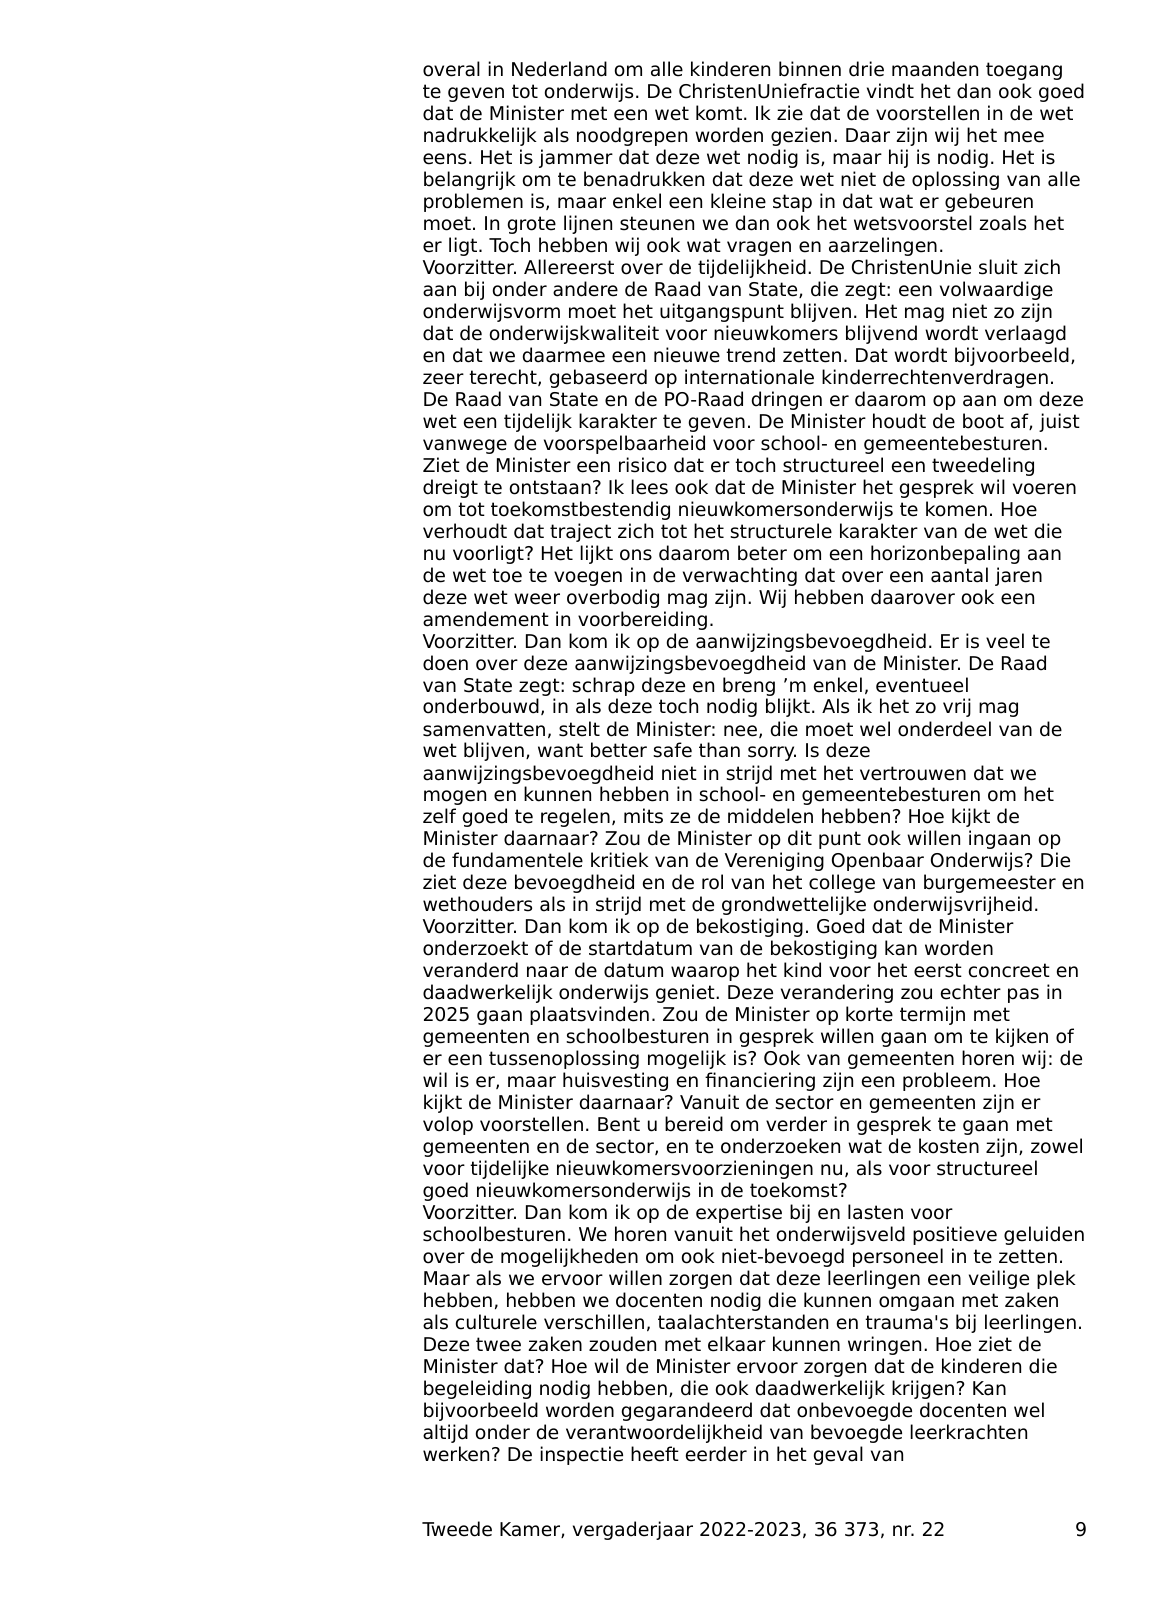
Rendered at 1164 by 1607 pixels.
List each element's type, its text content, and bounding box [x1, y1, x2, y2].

text Voorzitter. Dan kom ik op de bekostiging. Goed dat de Minister onderzoekt of de startdatum van de bekostiging kan worden veranderd naar de datum waarop het kind voor het eerst concreet en daadwerkelijk onderwijs geniet. Deze verandering zou echter pas in 2025 gaan plaatsvinden. Zou de Minister op korte termijn met gemeenten en schoolbesturen in gesprek willen gaan om te kijken of er een tussenoplossing mogelijk is? Ook van gemeenten horen wij: de wil is er, maar huisvesting en financiering zijn een probleem. Hoe kijkt de Minister daarnaar? Vanuit de sector en gemeenten zijn er volop voorstellen. Bent u bereid om verder in gesprek te gaan met gemeenten en de sector, en te onderzoeken wat de kosten zijn, zowel voor tijdelijke nieuwkomersvoorzieningen nu, als voor structureel goed nieuwkomersonderwijs in de toekomst? [422, 916, 1087, 1202]
text Voorzitter. Dan kom ik op de aanwijzingsbevoegdheid. Er is veel te doen over deze aanwijzingsbevoegdheid van de Minister. De Raad van State zegt: schrap deze en breng ’m enkel, eventueel onderbouwd, in als deze toch nodig blijkt. Als ik het zo vrij mag samenvatten, stelt de Minister: nee, die moet wel onderdeel van de wet blijven, want better safe than sorry. Is deze aanwijzingsbevoegdheid niet in strijd met het vertrouwen dat we mogen en kunnen hebben in school- en gemeentebesturen om het zelf goed te regelen, mits ze de middelen hebben? Hoe kijkt de Minister daarnaar? Zou de Minister op dit punt ook willen ingaan op de fundamentele kritiek van de Vereniging Openbaar Onderwijs? Die ziet deze bevoegdheid en de rol van het college van burgemeester en wethouders als in strijd met de grondwettelijke onderwijsvrijheid. [422, 631, 1087, 916]
text Voorzitter. Allereerst over de tijdelijkheid. De ChristenUnie sluit zich aan bij onder andere de Raad van State, die zegt: een volwaardige onderwijsvorm moet het uitgangspunt blijven. Het mag niet zo zijn dat de onderwijskwaliteit voor nieuwkomers blijvend wordt verlaagd en dat we daarmee een nieuwe trend zetten. Dat wordt bijvoorbeeld, zeer terecht, gebaseerd op internationale kinderrechtenverdragen. De Raad van State en de PO-Raad dringen er daarom op aan om deze wet een tijdelijk karakter te geven. De Minister houdt de boot af, juist vanwege de voorspelbaarheid voor school- en gemeentebesturen. Ziet de Minister een risico dat er toch structureel een tweedeling dreigt te ontstaan? Ik lees ook dat de Minister het gesprek wil voeren om tot toekomstbestendig nieuwkomersonderwijs te komen. Hoe verhoudt dat traject zich tot het structurele karakter van de wet die nu voorligt? Het lijkt ons daarom beter om een horizonbepaling aan de wet toe te voegen in de verwachting dat over een aantal jaren deze wet weer overbodig mag zijn. Wij hebben daarover ook een amendement in voorbereiding. [422, 257, 1087, 631]
text Voorzitter. Dan kom ik op de expertise bij en lasten voor schoolbesturen. We horen vanuit het onderwijsveld positieve geluiden over de mogelijkheden om ook niet-bevoegd personeel in te zetten. Maar als we ervoor willen zorgen dat deze leerlingen een veilige plek hebben, hebben we docenten nodig die kunnen omgaan met zaken als culturele verschillen, taalachterstanden en trauma's bij leerlingen. Deze twee zaken zouden met elkaar kunnen wringen. Hoe ziet de Minister dat? Hoe wil de Minister ervoor zorgen dat de kinderen die begeleiding nodig hebben, die ook daadwerkelijk krijgen? Kan bijvoorbeeld worden gegarandeerd dat onbevoegde docenten wel altijd onder de verantwoordelijkheid van bevoegde leerkrachten werken? De inspectie heeft eerder in het geval van [422, 1202, 1087, 1466]
text overal in Nederland om alle kinderen binnen drie maanden toegang te geven tot onderwijs. De ChristenUniefractie vindt het dan ook goed dat de Minister met een wet komt. Ik zie dat de voorstellen in de wet nadrukkelijk als noodgrepen worden gezien. Daar zijn wij het mee eens. Het is jammer dat deze wet nodig is, maar hij is nodig. Het is belangrijk om te benadrukken dat deze wet niet de oplossing van alle problemen is, maar enkel een kleine stap in dat wat er gebeuren moet. In grote lijnen steunen we dan ook het wetsvoorstel zoals het er ligt. Toch hebben wij ook wat vragen en aarzelingen. [422, 59, 1087, 257]
